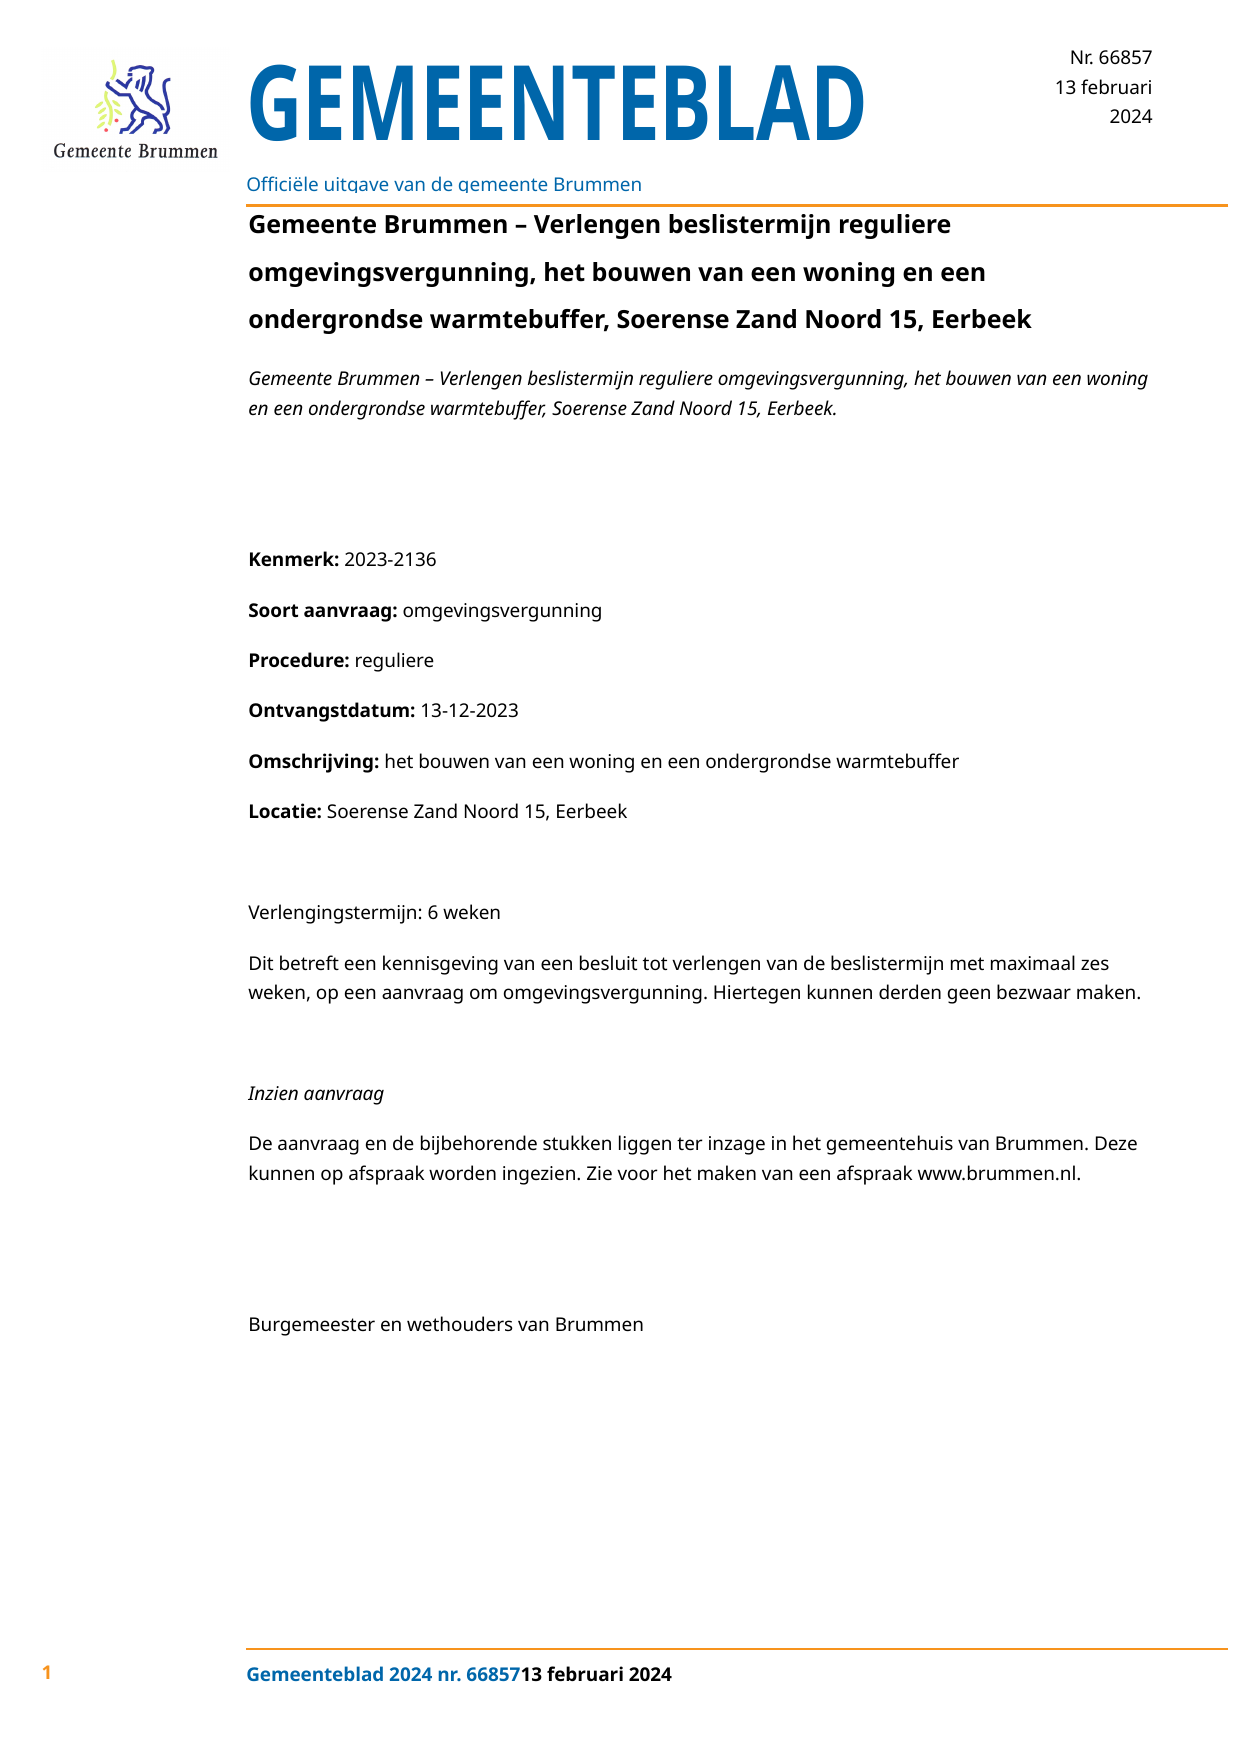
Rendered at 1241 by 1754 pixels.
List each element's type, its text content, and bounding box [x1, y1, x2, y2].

text Soort aanvraag: omgevingsvergunning [248, 597, 1152, 622]
text Locatie: Soerense Zand Noord 15, Eerbeek [248, 798, 1152, 824]
text Dit betreft een kennisgeving van een besluit tot verlengen van de beslistermijn met maximaal zes weken, op een aanvraag om omgevingsvergunning. Hiertegen kunnen derden geen bezwaar maken. [248, 950, 1152, 1005]
text De aanvraag en de bijbehorende stukken liggen ter inzage in het gemeentehuis van Brummen. Deze kunnen op afspraak worden ingezien. Zie voor het maken van een afspraak www.brummen.nl. [248, 1131, 1152, 1186]
text Gemeente Brummen – Verlengen beslistermijn reguliere omgevingsvergunning, het bouwen van een woning en een ondergrondse warmtebuffer, Soerense Zand Noord 15, Eerbeek. [248, 366, 1152, 421]
text Inzien aanvraag [248, 1080, 1152, 1106]
text Omschrijving: het bouwen van een woning en een ondergrondse warmtebuffer [248, 748, 1152, 774]
text Ontvangstdatum: 13-12-2023 [248, 698, 1152, 723]
text Kenmerk: 2023-2136 [248, 546, 1152, 572]
text Burgemeester en wethouders van Brummen [248, 1311, 1152, 1337]
text Procedure: reguliere [248, 647, 1152, 673]
text Gemeente Brummen – Verlengen beslistermijn reguliere omgevingsvergunning, het bouwen van een woning en een ondergrondse warmtebuffer, Soerense Zand Noord 15, Eerbeek [248, 207, 1152, 336]
text Verlengingstermijn: 6 weken [248, 899, 1152, 925]
picture [41, 47, 231, 172]
